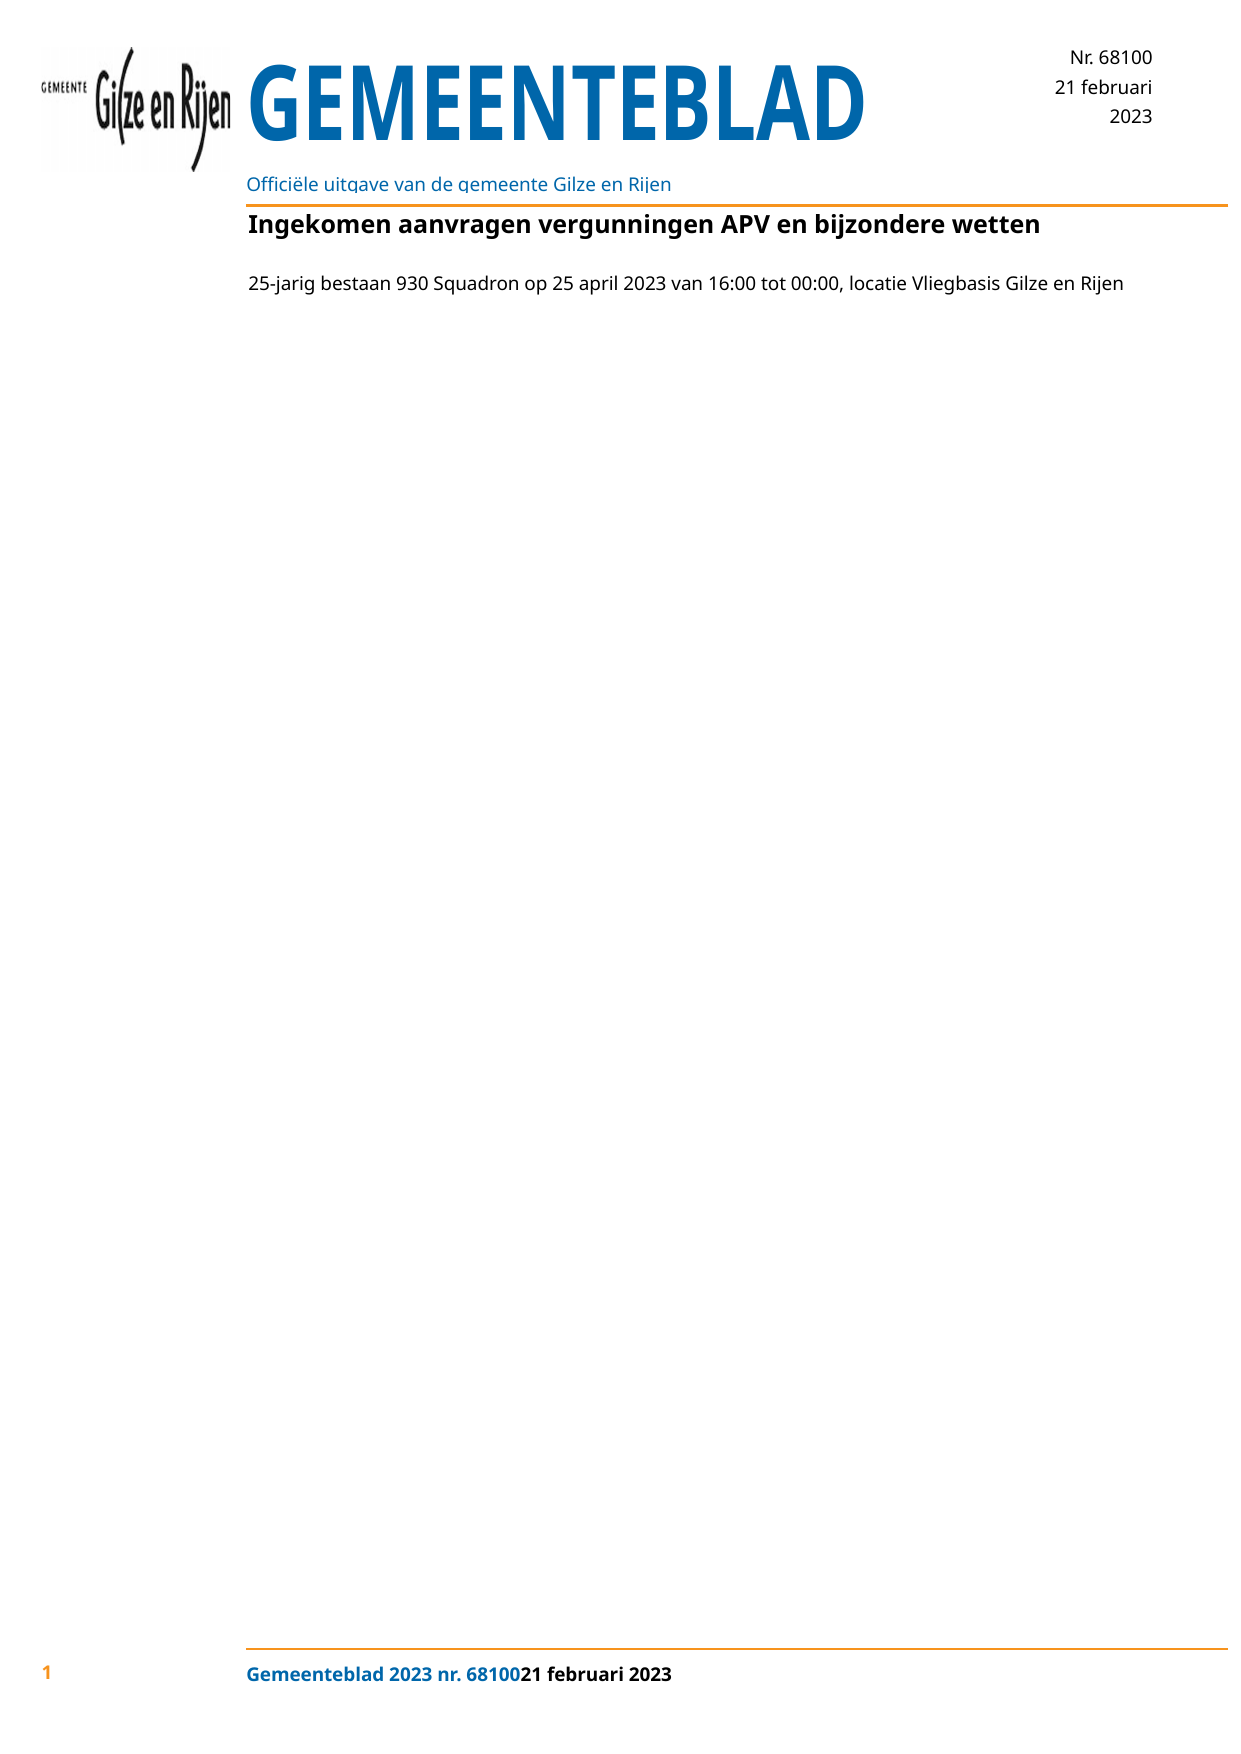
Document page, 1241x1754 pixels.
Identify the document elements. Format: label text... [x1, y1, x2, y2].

picture [41, 47, 231, 172]
text Ingekomen aanvragen vergunningen APV en bijzondere wetten [248, 207, 1152, 241]
text 25-jarig bestaan 930 Squadron op 25 april 2023 van 16:00 tot 00:00, locatie Vliegbasis Gilze en Rijen [248, 270, 1152, 296]
